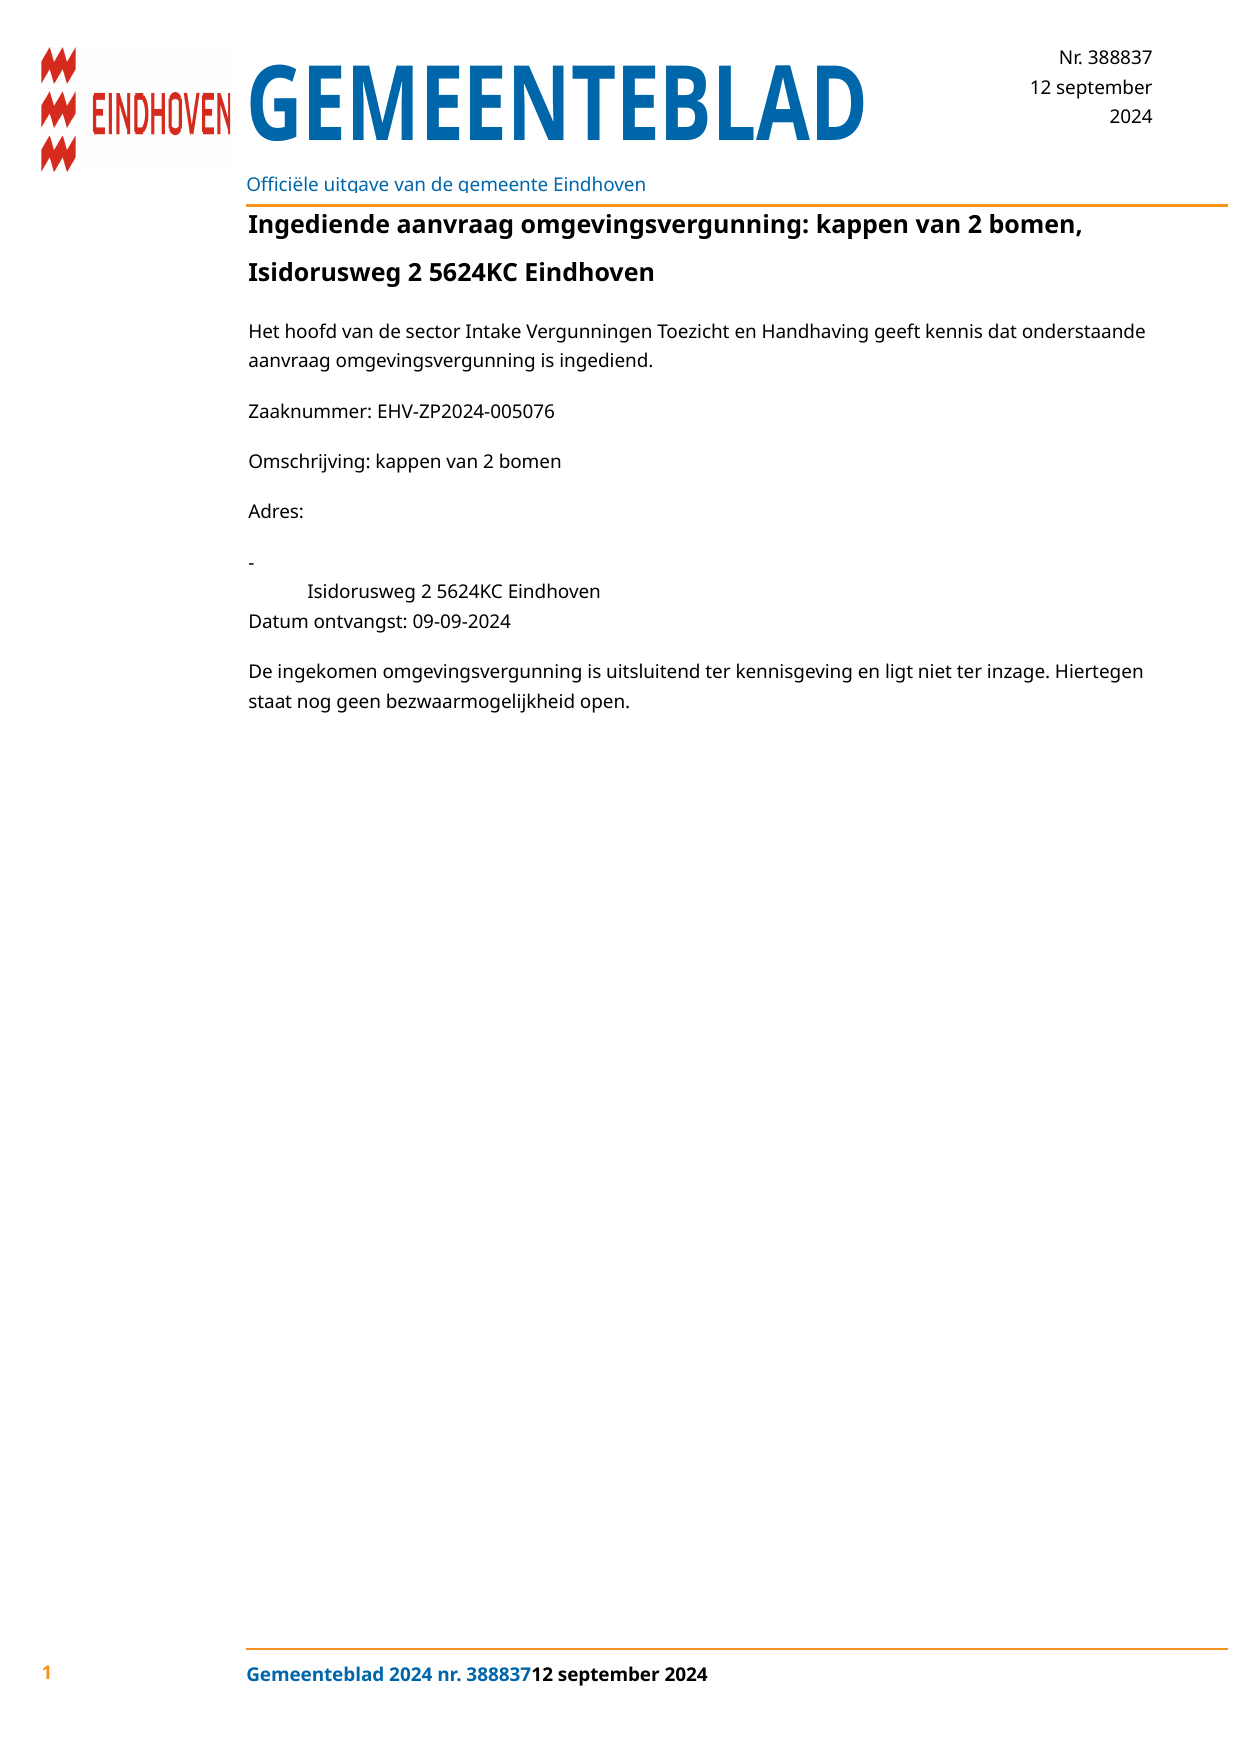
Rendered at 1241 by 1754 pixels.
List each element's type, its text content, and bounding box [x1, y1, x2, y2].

text Adres: [248, 499, 1152, 524]
text De ingekomen omgevingsvergunning is uitsluitend ter kennisgeving en ligt niet ter inzage. Hiertegen staat nog geen bezwaarmogelijkheid open. [248, 659, 1152, 714]
text Datum ontvangst: 09-09-2024 [248, 608, 1152, 634]
text Het hoofd van de sector Intake Vergunningen Toezicht en Handhaving geeft kennis dat onderstaande aanvraag omgevingsvergunning is ingediend. [248, 318, 1152, 373]
text Ingediende aanvraag omgevingsvergunning: kappen van 2 bomen, Isidorusweg 2 5624KC Eindhoven [248, 207, 1152, 288]
text Zaaknummer: EHV-ZP2024-005076 [248, 398, 1152, 424]
text Omschrijving: kappen van 2 bomen [248, 448, 1152, 474]
list Isidorusweg 2 5624KC Eindhoven [248, 579, 1152, 604]
picture [41, 47, 231, 172]
